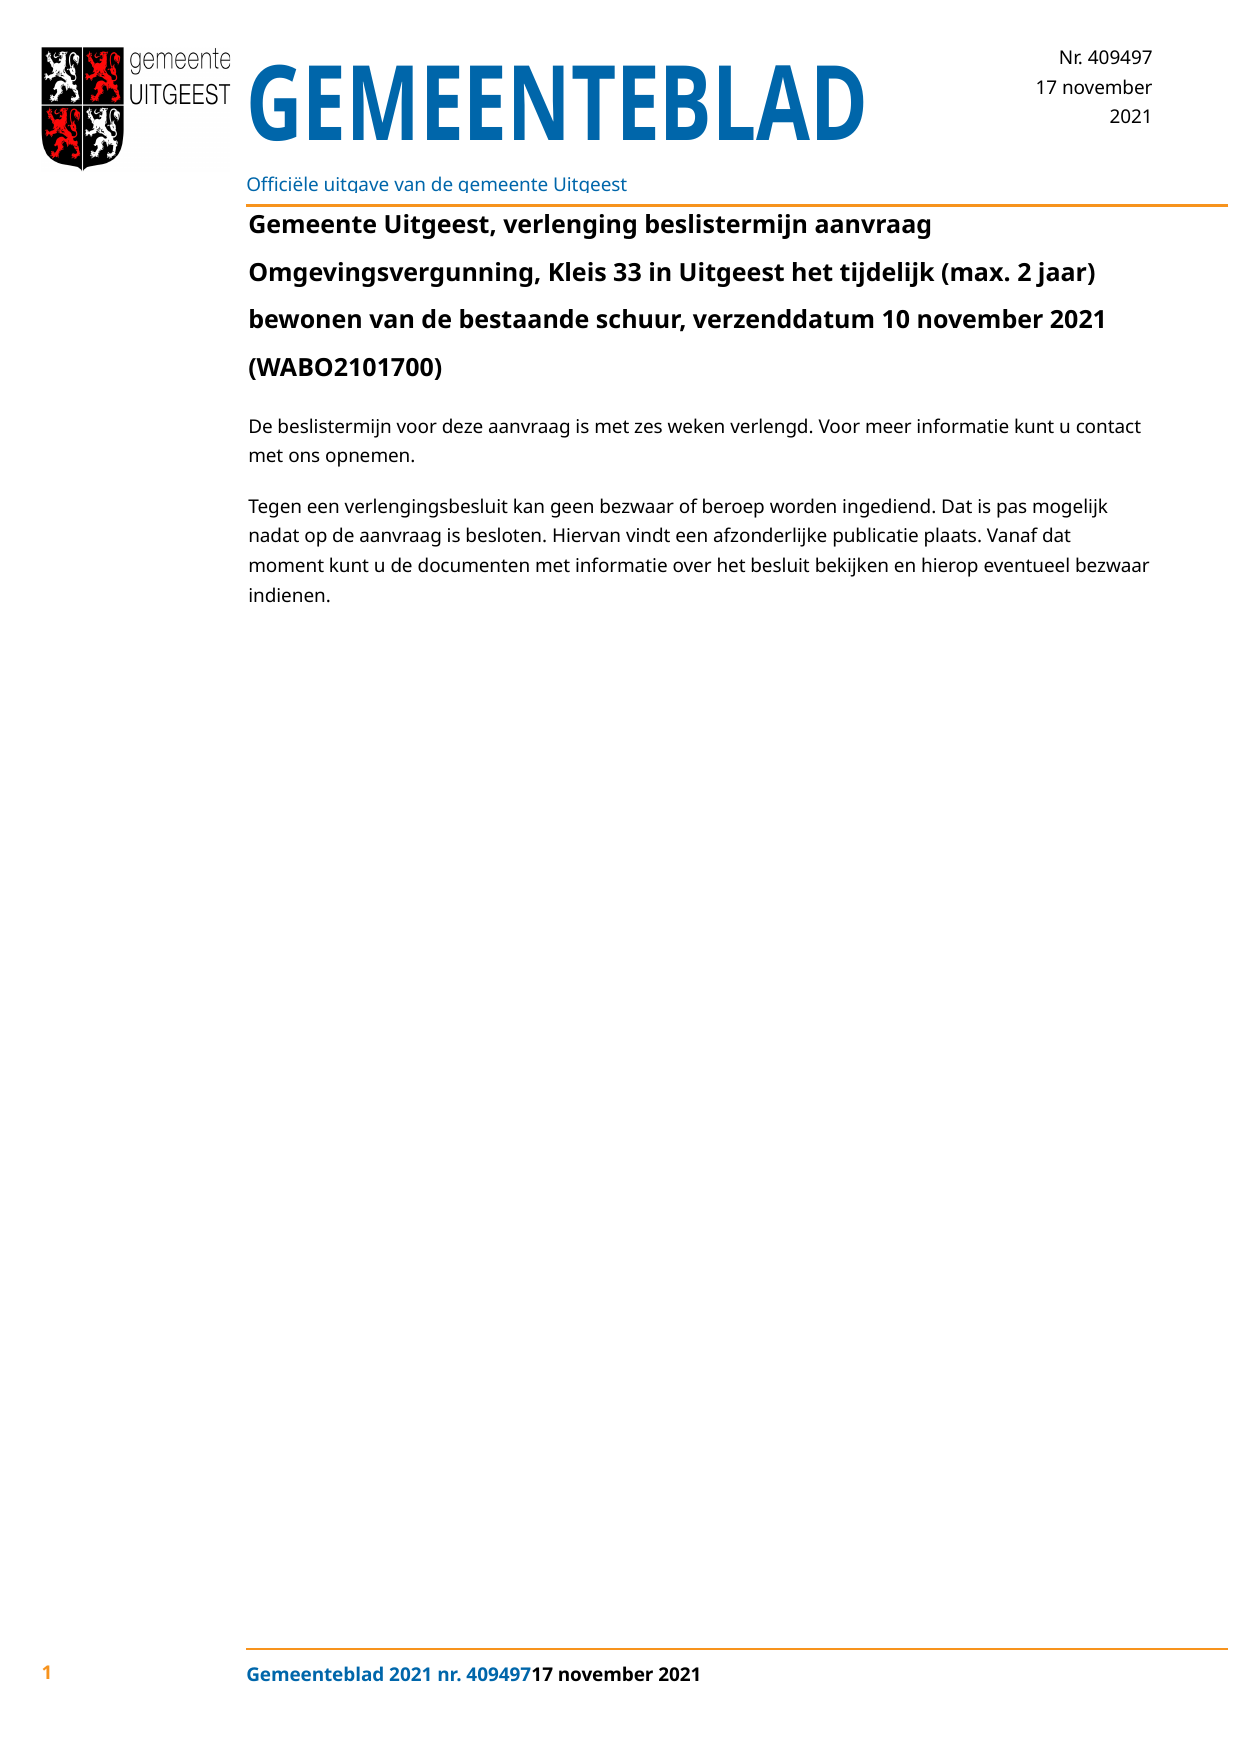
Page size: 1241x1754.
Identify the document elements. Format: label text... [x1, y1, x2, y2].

text Gemeente Uitgeest, verlenging beslistermijn aanvraag Omgevingsvergunning, Kleis 33 in Uitgeest het tijdelijk (max. 2 jaar) bewonen van de bestaande schuur, verzenddatum 10 november 2021 (WABO2101700) [248, 207, 1152, 384]
text Tegen een verlengingsbesluit kan geen bezwaar of beroep worden ingediend. Dat is pas mogelijk nadat op de aanvraag is besloten. Hiervan vindt een afzonderlijke publicatie plaats. Vanaf dat moment kunt u de documenten met informatie over het besluit bekijken en hierop eventueel bezwaar indienen. [248, 493, 1152, 608]
picture [41, 47, 231, 172]
text De beslistermijn voor deze aanvraag is met zes weken verlengd. Voor meer informatie kunt u contact met ons opnemen. [248, 413, 1152, 468]
